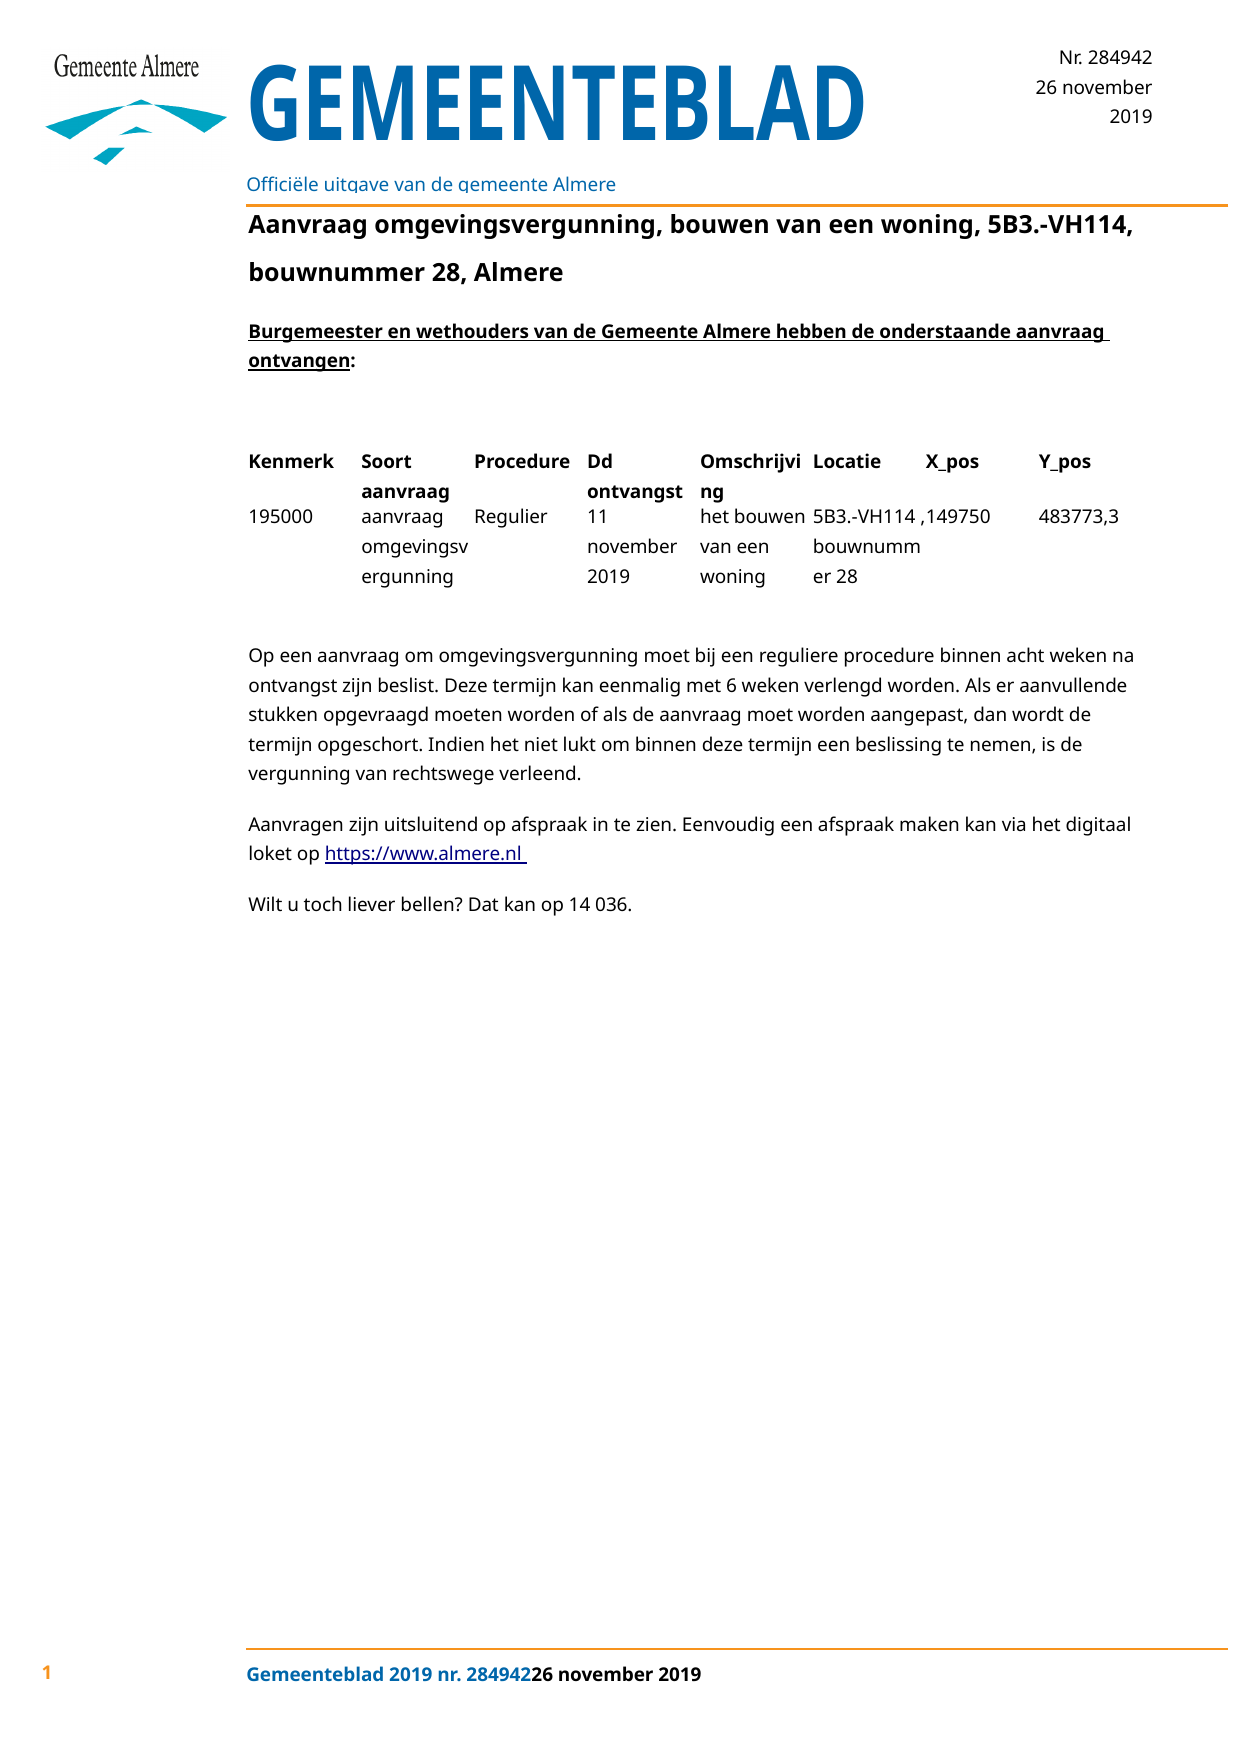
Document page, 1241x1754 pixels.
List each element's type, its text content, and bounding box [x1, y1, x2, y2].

table_cell 11 november 2019 [587, 504, 700, 589]
table_cell het bouwen van een woning [700, 504, 813, 589]
table_header Dd ontvangst [587, 449, 700, 504]
text Wilt u toch liever bellen? Dat kan op 14 036. [248, 891, 1152, 917]
table_header Omschrijving [700, 449, 813, 504]
table_header Y_pos [1039, 449, 1152, 504]
table_cell 195000 [248, 504, 361, 589]
table_cell 149750 [926, 504, 1038, 589]
table_header X_pos [926, 449, 1038, 504]
table_cell Regulier [474, 504, 587, 589]
text Aanvragen zijn uitsluitend op afspraak in te zien. Eenvoudig een afspraak maken kan via het digitaal loket op https://www.almere.nl [248, 811, 1152, 866]
table_header Locatie [813, 449, 926, 504]
table_cell 5B3.-VH114 , bouwnummer 28 [813, 504, 926, 589]
table_header Procedure [474, 449, 587, 504]
text Op een aanvraag om omgevingsvergunning moet bij een reguliere procedure binnen acht weken na ontvangst zijn beslist. Deze termijn kan eenmalig met 6 weken verlengd worden. Als er aanvullende stukken opgevraagd moeten worden of als de aanvraag moet worden aangepast, dan wordt de termijn opgeschort. Indien het niet lukt om binnen deze termijn een beslissing te nemen, is de vergunning van rechtswege verleend. [248, 642, 1152, 786]
table_header Kenmerk [248, 449, 361, 504]
table_cell 483773,3 [1039, 504, 1152, 589]
picture [41, 47, 231, 172]
text Aanvraag omgevingsvergunning, bouwen van een woning, 5B3.-VH114, bouwnummer 28, Almere [248, 207, 1152, 288]
table_cell aanvraag omgevingsvergunning [361, 504, 474, 589]
table_header Soort aanvraag [361, 449, 474, 504]
text Burgemeester en wethouders van de Gemeente Almere hebben de onderstaande aanvraag ontvangen: [248, 318, 1152, 373]
